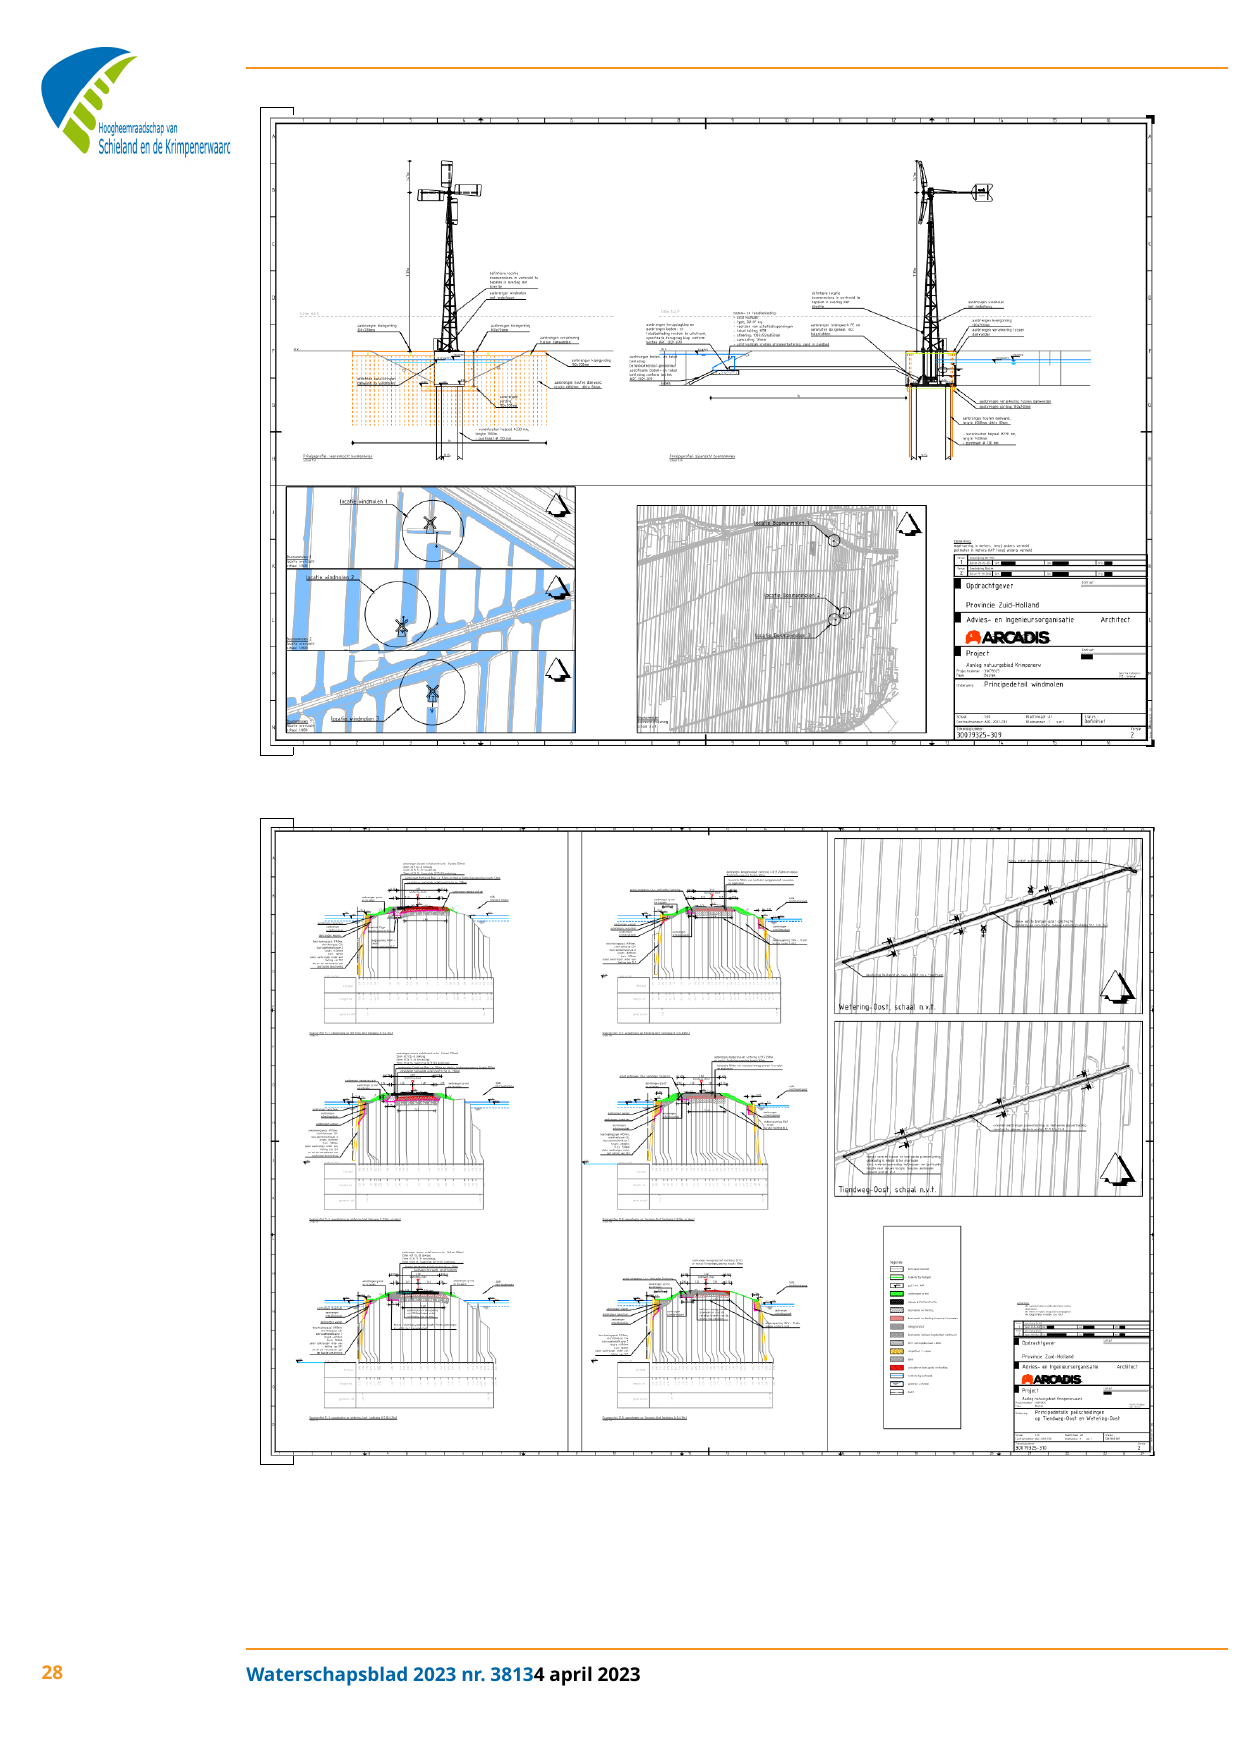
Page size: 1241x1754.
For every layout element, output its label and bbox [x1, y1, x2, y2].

picture [41, 47, 231, 172]
picture [268, 115, 1155, 747]
picture [268, 827, 1155, 1456]
